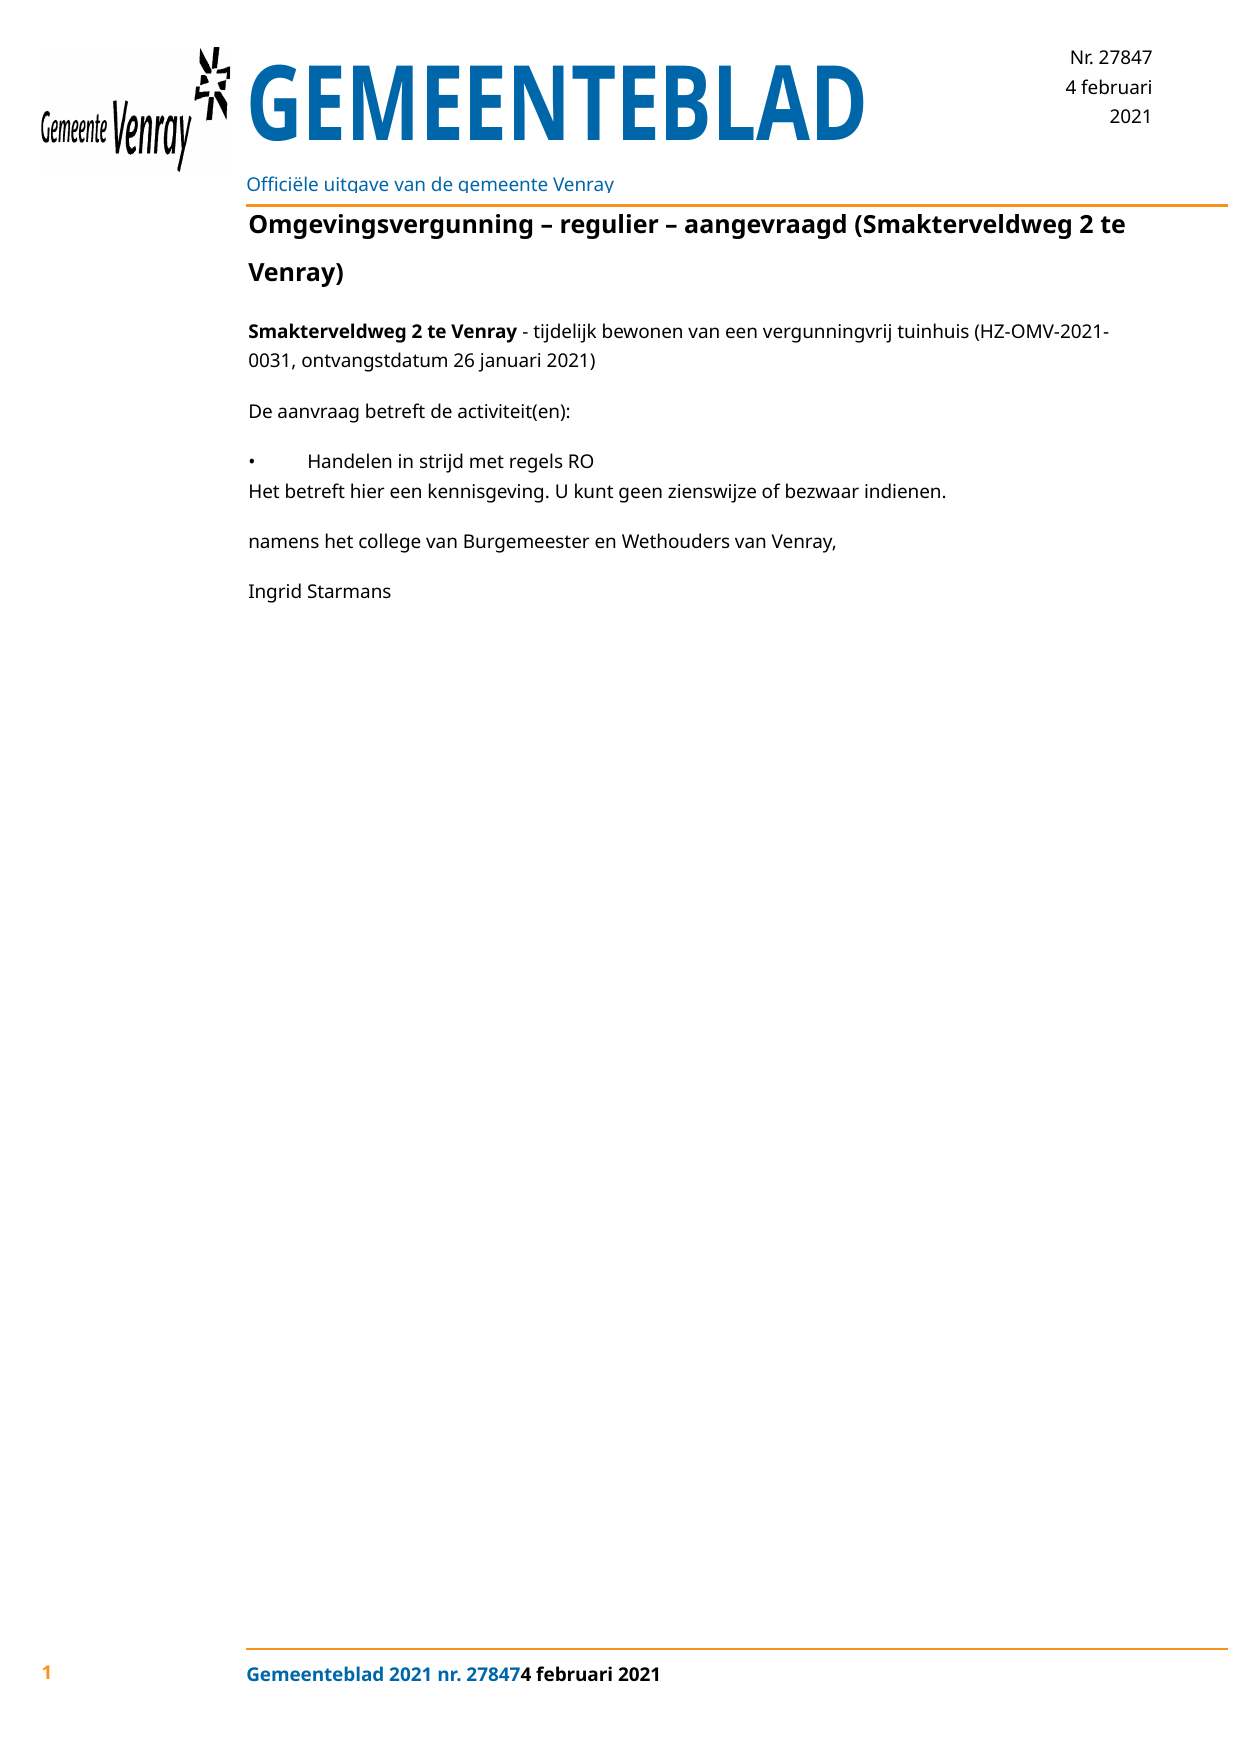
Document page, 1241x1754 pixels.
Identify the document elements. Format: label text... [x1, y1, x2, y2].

text Omgevingsvergunning – regulier – aangevraagd (Smakterveldweg 2 te Venray) [248, 207, 1152, 288]
text Smakterveldweg 2 te Venray - tijdelijk bewonen van een vergunningvrij tuinhuis (HZ-OMV-2021-0031, ontvangstdatum 26 januari 2021) [248, 318, 1152, 373]
text Het betreft hier een kennisgeving. U kunt geen zienswijze of bezwaar indienen. [248, 478, 1152, 504]
text namens het college van Burgemeester en Wethouders van Venray, [248, 528, 1152, 554]
text De aanvraag betreft de activiteit(en): [248, 398, 1152, 424]
list Handelen in strijd met regels RO [248, 448, 1152, 474]
text Ingrid Starmans [248, 579, 1152, 604]
picture [41, 47, 231, 172]
